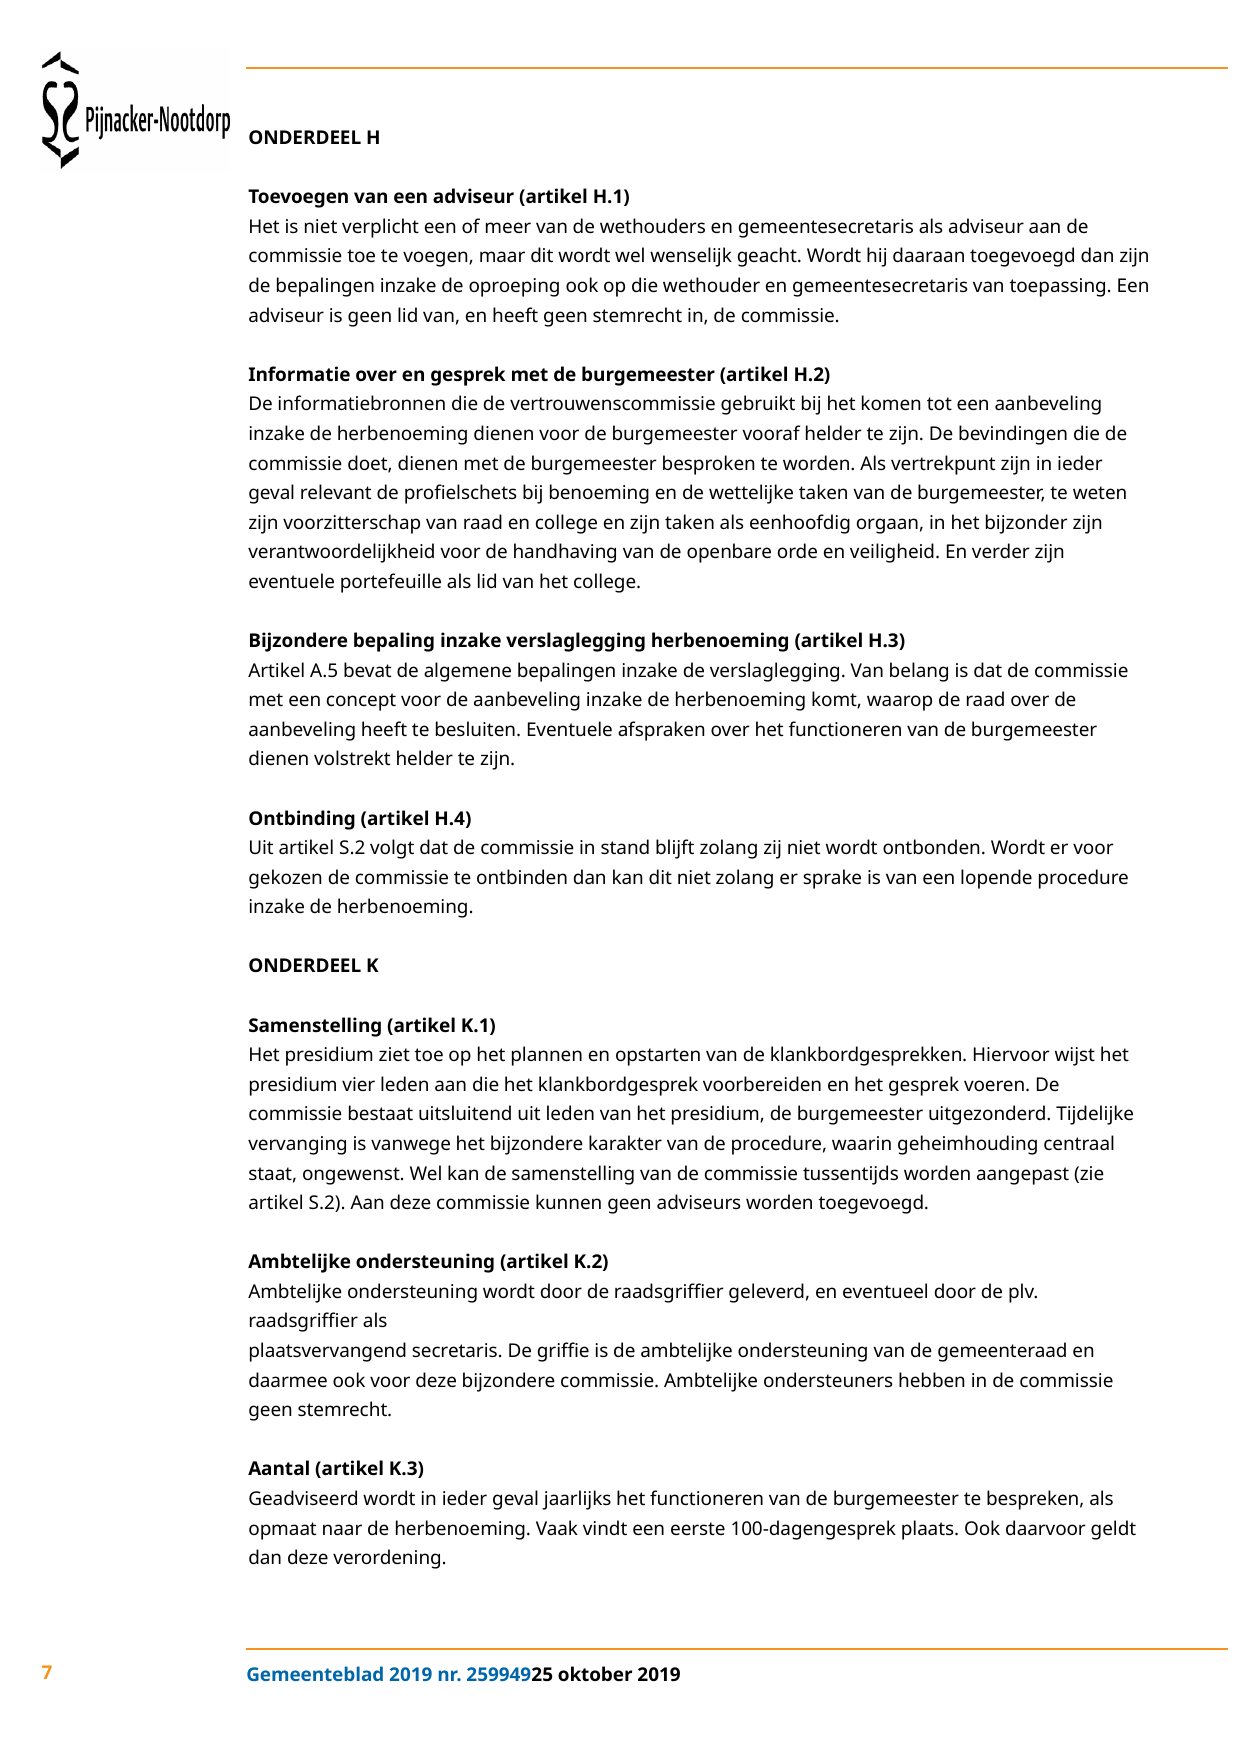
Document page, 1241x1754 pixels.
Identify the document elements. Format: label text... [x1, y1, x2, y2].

picture [41, 47, 231, 172]
text Het is niet verplicht een of meer van de wethouders en gemeentesecretaris als adviseur aan de commissie toe te voegen, maar dit wordt wel wenselijk geacht. Wordt hij daaraan toegevoegd dan zijn de bepalingen inzake de oproeping ook op die wethouder en gemeentesecretaris van toepassing. Een adviseur is geen lid van, en heeft geen stemrecht in, de commissie. [248, 213, 1152, 328]
text ONDERDEEL K [248, 953, 1152, 978]
text Ambtelijke ondersteuning (artikel K.2) [248, 1248, 1152, 1274]
text ONDERDEEL H [248, 124, 1152, 150]
text plaatsvervangend secretaris. De griffie is de ambtelijke ondersteuning van de gemeenteraad en daarmee ook voor deze bijzondere commissie. Ambtelijke ondersteuners hebben in de commissie geen stemrecht. [248, 1337, 1152, 1422]
text Toevoegen van een adviseur (artikel H.1) [248, 183, 1152, 209]
text Bijzondere bepaling inzake verslaglegging herbenoeming (artikel H.3) [248, 627, 1152, 653]
text Artikel A.5 bevat de algemene bepalingen inzake de verslaglegging. Van belang is dat de commissie met een concept voor de aanbeveling inzake de herbenoeming komt, waarop de raad over de aanbeveling heeft te besluiten. Eventuele afspraken over het functioneren van de burgemeester dienen volstrekt helder te zijn. [248, 657, 1152, 771]
text De informatiebronnen die de vertrouwenscommissie gebruikt bij het komen tot een aanbeveling inzake de herbenoeming dienen voor de burgemeester vooraf helder te zijn. De bevindingen die de commissie doet, dienen met de burgemeester besproken te worden. Als vertrekpunt zijn in ieder geval relevant de profielschets bij benoeming en de wettelijke taken van de burgemeester, te weten zijn voorzitterschap van raad en college en zijn taken als eenhoofdig orgaan, in het bijzonder zijn verantwoordelijkheid voor de handhaving van de openbare orde en veiligheid. En verder zijn eventuele portefeuille als lid van het college. [248, 391, 1152, 594]
text Geadviseerd wordt in ieder geval jaarlijks het functioneren van de burgemeester te bespreken, als opmaat naar de herbenoeming. Vaak vindt een eerste 100-dagengesprek plaats. Ook daarvoor geldt dan deze verordening. [248, 1485, 1152, 1570]
text Informatie over en gesprek met de burgemeester (artikel H.2) [248, 361, 1152, 387]
text Het presidium ziet toe op het plannen en opstarten van de klankbordgesprekken. Hiervoor wijst het presidium vier leden aan die het klankbordgesprek voorbereiden en het gesprek voeren. De commissie bestaat uitsluitend uit leden van het presidium, de burgemeester uitgezonderd. Tijdelijke vervanging is vanwege het bijzondere karakter van de procedure, waarin geheimhouding centraal staat, ongewenst. Wel kan de samenstelling van de commissie tussentijds worden aangepast (zie artikel S.2). Aan deze commissie kunnen geen adviseurs worden toegevoegd. [248, 1041, 1152, 1215]
text Samenstelling (artikel K.1) [248, 1012, 1152, 1038]
text Aantal (artikel K.3) [248, 1456, 1152, 1481]
text Uit artikel S.2 volgt dat de commissie in stand blijft zolang zij niet wordt ontbonden. Wordt er voor gekozen de commissie te ontbinden dan kan dit niet zolang er sprake is van een lopende procedure inzake de herbenoeming. [248, 834, 1152, 919]
text Ontbinding (artikel H.4) [248, 805, 1152, 831]
text Ambtelijke ondersteuning wordt door de raadsgriffier geleverd, en eventueel door de plv. raadsgriffier als [248, 1278, 1152, 1333]
